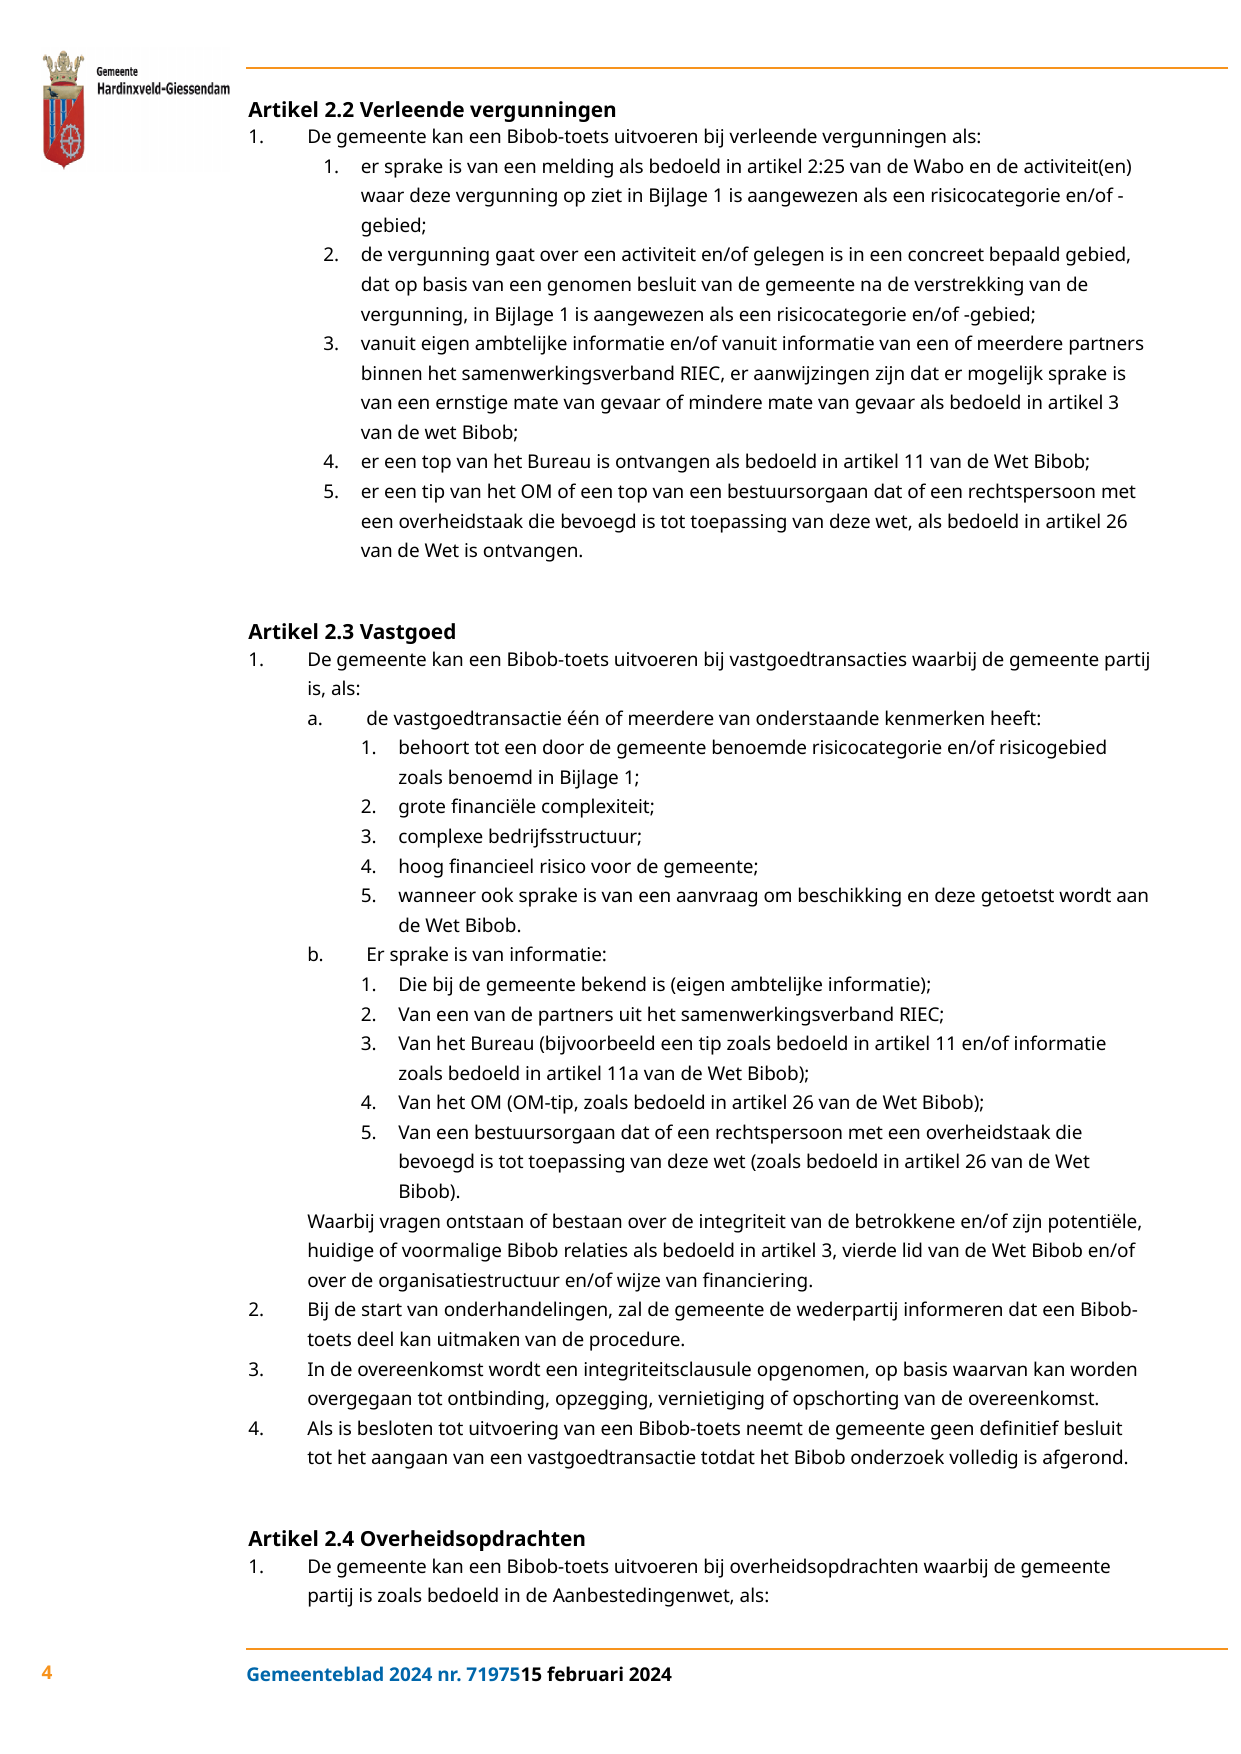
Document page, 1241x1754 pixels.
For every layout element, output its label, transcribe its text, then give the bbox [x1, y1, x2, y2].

list Van het Bureau (bijvoorbeeld een tip zoals bedoeld in artikel 11 en/of informatie zoals bedoeld in artikel 11a van de Wet Bibob); [361, 1030, 1152, 1086]
list Er sprake is van informatie: [307, 942, 1152, 967]
list er een tip van het OM of een top van een bestuursorgaan dat of een rechtspersoon met een overheidstaak die bevoegd is tot toepassing van deze wet, als bedoeld in artikel 26 van de Wet is ontvangen. [323, 478, 1152, 563]
list Van het OM (OM-tip, zoals bedoeld in artikel 26 van de Wet Bibob); [361, 1089, 1152, 1115]
list er een top van het Bureau is ontvangen als bedoeld in artikel 11 van de Wet Bibob; [323, 449, 1152, 474]
list de vastgoedtransactie één of meerdere van onderstaande kenmerken heeft: [307, 705, 1152, 731]
list wanneer ook sprake is van een aanvraag om beschikking en deze getoetst wordt aan de Wet Bibob. [361, 882, 1152, 938]
list behoort tot een door de gemeente benoemde risicocategorie en/of risicogebied zoals benoemd in Bijlage 1; [361, 734, 1152, 790]
list hoog financieel risico voor de gemeente; [361, 853, 1152, 879]
text Artikel 2.2 Verleende vergunningen [248, 95, 1152, 123]
picture [41, 47, 231, 172]
list Van een van de partners uit het samenwerkingsverband RIEC; [361, 1001, 1152, 1027]
list de vergunning gaat over een activiteit en/of gelegen is in een concreet bepaald gebied, dat op basis van een genomen besluit van de gemeente na de verstrekking van de vergunning, in Bijlage 1 is aangewezen als een risicocategorie en/of -gebied; [323, 242, 1152, 326]
list Als is besloten tot uitvoering van een Bibob-toets neemt de gemeente geen definitief besluit tot het aangaan van een vastgoedtransactie totdat het Bibob onderzoek volledig is afgerond. [248, 1415, 1152, 1470]
list complexe bedrijfsstructuur; [361, 823, 1152, 849]
list De gemeente kan een Bibob-toets uitvoeren bij overheidsopdrachten waarbij de gemeente partij is zoals bedoeld in de Aanbestedingenwet, als: [248, 1553, 1152, 1608]
text Artikel 2.3 Vastgoed [248, 617, 1152, 646]
list Van een bestuursorgaan dat of een rechtspersoon met een overheidstaak die bevoegd is tot toepassing van deze wet (zoals bedoeld in artikel 26 van de Wet Bibob). [361, 1119, 1152, 1204]
text Artikel 2.4 Overheidsopdrachten [248, 1524, 1152, 1553]
list De gemeente kan een Bibob-toets uitvoeren bij verleende vergunningen als: [248, 123, 1152, 149]
list Bij de start van onderhandelingen, zal de gemeente de wederpartij informeren dat een Bibob-toets deel kan uitmaken van de procedure. [248, 1297, 1152, 1352]
list er sprake is van een melding als bedoeld in artikel 2:25 van de Wabo en de activiteit(en) waar deze vergunning op ziet in Bijlage 1 is aangewezen als een risicocategorie en/of -gebied; [323, 153, 1152, 238]
list grote financiële complexiteit; [361, 794, 1152, 819]
list Waarbij vragen ontstaan of bestaan over de integriteit van de betrokkene en/of zijn potentiële, huidige of voormalige Bibob relaties als bedoeld in artikel 3, vierde lid van de Wet Bibob en/of over de organisatiestructuur en/of wijze van financiering. [248, 1208, 1152, 1293]
list Die bij de gemeente bekend is (eigen ambtelijke informatie); [361, 971, 1152, 997]
list In de overeenkomst wordt een integriteitsclausule opgenomen, op basis waarvan kan worden overgegaan tot ontbinding, opzegging, vernietiging of opschorting van de overeenkomst. [248, 1356, 1152, 1411]
list vanuit eigen ambtelijke informatie en/of vanuit informatie van een of meerdere partners binnen het samenwerkingsverband RIEC, er aanwijzingen zijn dat er mogelijk sprake is van een ernstige mate van gevaar of mindere mate van gevaar als bedoeld in artikel 3 van de wet Bibob; [323, 330, 1152, 445]
list De gemeente kan een Bibob-toets uitvoeren bij vastgoedtransacties waarbij de gemeente partij is, als: [248, 646, 1152, 701]
